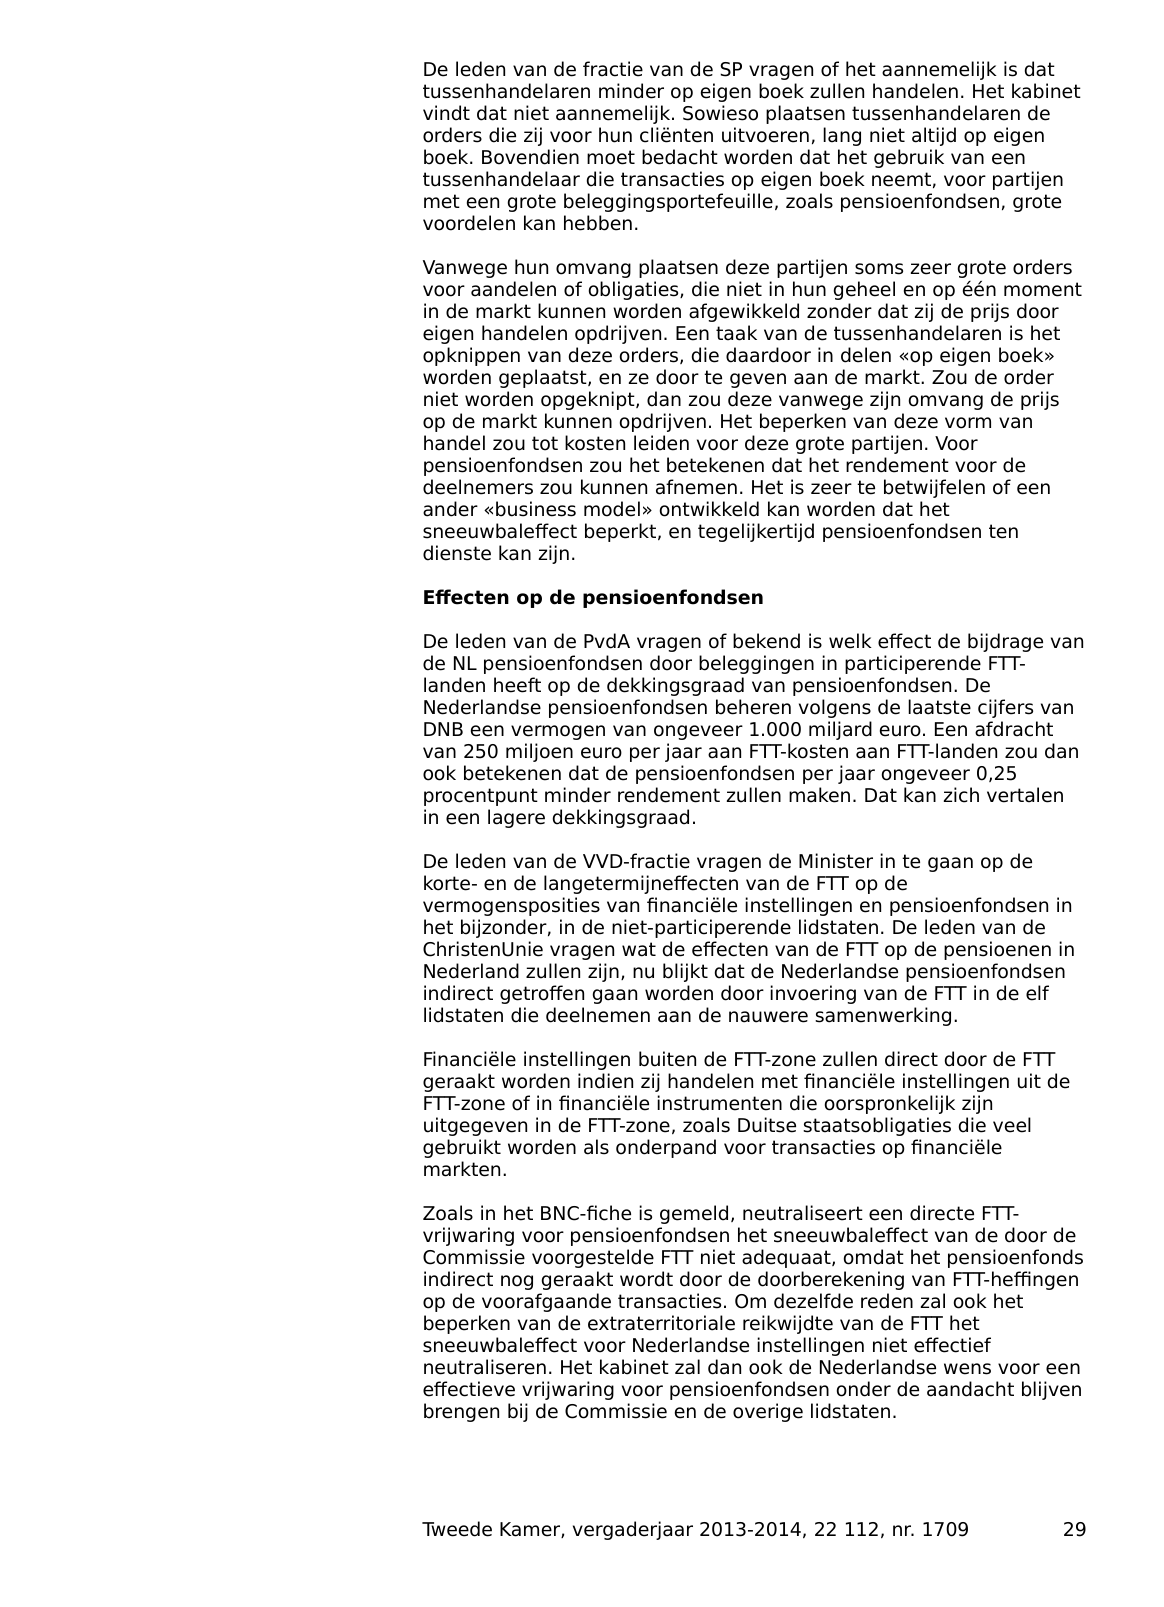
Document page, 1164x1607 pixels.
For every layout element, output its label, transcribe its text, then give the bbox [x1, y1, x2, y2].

text Financiële instellingen buiten de FTT-zone zullen direct door de FTT geraakt worden indien zij handelen met financiële instellingen uit de FTT-zone of in financiële instrumenten die oorspronkelijk zijn uitgegeven in de FTT-zone, zoals Duitse staatsobligaties die veel gebruikt worden als onderpand voor transacties op financiële markten. [422, 1049, 1087, 1181]
text Zoals in het BNC-fiche is gemeld, neutraliseert een directe FTT-vrijwaring voor pensioenfondsen het sneeuwbaleffect van de door de Commissie voorgestelde FTT niet adequaat, omdat het pensioenfonds indirect nog geraakt wordt door de doorberekening van FTT-heffingen op de voorafgaande transacties. Om dezelfde reden zal ook het beperken van de extraterritoriale reikwijdte van de FTT het sneeuwbaleffect voor Nederlandse instellingen niet effectief neutraliseren. Het kabinet zal dan ook de Nederlandse wens voor een effectieve vrijwaring voor pensioenfondsen onder de aandacht blijven brengen bij de Commissie en de overige lidstaten. [422, 1203, 1087, 1423]
text De leden van de PvdA vragen of bekend is welk effect de bijdrage van de NL pensioenfondsen door beleggingen in participerende FTT-landen heeft op de dekkingsgraad van pensioenfondsen. De Nederlandse pensioenfondsen beheren volgens de laatste cijfers van DNB een vermogen van ongeveer 1.000 miljard euro. Een afdracht van 250 miljoen euro per jaar aan FTT-kosten aan FTT-landen zou dan ook betekenen dat de pensioenfondsen per jaar ongeveer 0,25 procentpunt minder rendement zullen maken. Dat kan zich vertalen in een lagere dekkingsgraad. [422, 631, 1087, 829]
text De leden van de VVD-fractie vragen de Minister in te gaan op de korte- en de langetermijneffecten van de FTT op de vermogensposities van financiële instellingen en pensioenfondsen in het bijzonder, in de niet-participerende lidstaten. De leden van de ChristenUnie vragen wat de effecten van de FTT op de pensioenen in Nederland zullen zijn, nu blijkt dat de Nederlandse pensioenfondsen indirect getroffen gaan worden door invoering van de FTT in de elf lidstaten die deelnemen aan de nauwere samenwerking. [422, 851, 1087, 1027]
text De leden van de fractie van de SP vragen of het aannemelijk is dat tussenhandelaren minder op eigen boek zullen handelen. Het kabinet vindt dat niet aannemelijk. Sowieso plaatsen tussenhandelaren de orders die zij voor hun cliënten uitvoeren, lang niet altijd op eigen boek. Bovendien moet bedacht worden dat het gebruik van een tussenhandelaar die transacties op eigen boek neemt, voor partijen met een grote beleggingsportefeuille, zoals pensioenfondsen, grote voordelen kan hebben. [422, 59, 1087, 235]
subtitle Effecten op de pensioenfondsen [422, 587, 1087, 609]
text Vanwege hun omvang plaatsen deze partijen soms zeer grote orders voor aandelen of obligaties, die niet in hun geheel en op één moment in de markt kunnen worden afgewikkeld zonder dat zij de prijs door eigen handelen opdrijven. Een taak van de tussenhandelaren is het opknippen van deze orders, die daardoor in delen «op eigen boek» worden geplaatst, en ze door te geven aan de markt. Zou de order niet worden opgeknipt, dan zou deze vanwege zijn omvang de prijs op de markt kunnen opdrijven. Het beperken van deze vorm van handel zou tot kosten leiden voor deze grote partijen. Voor pensioenfondsen zou het betekenen dat het rendement voor de deelnemers zou kunnen afnemen. Het is zeer te betwijfelen of een ander «business model» ontwikkeld kan worden dat het sneeuwbaleffect beperkt, en tegelijkertijd pensioenfondsen ten dienste kan zijn. [422, 257, 1087, 565]
